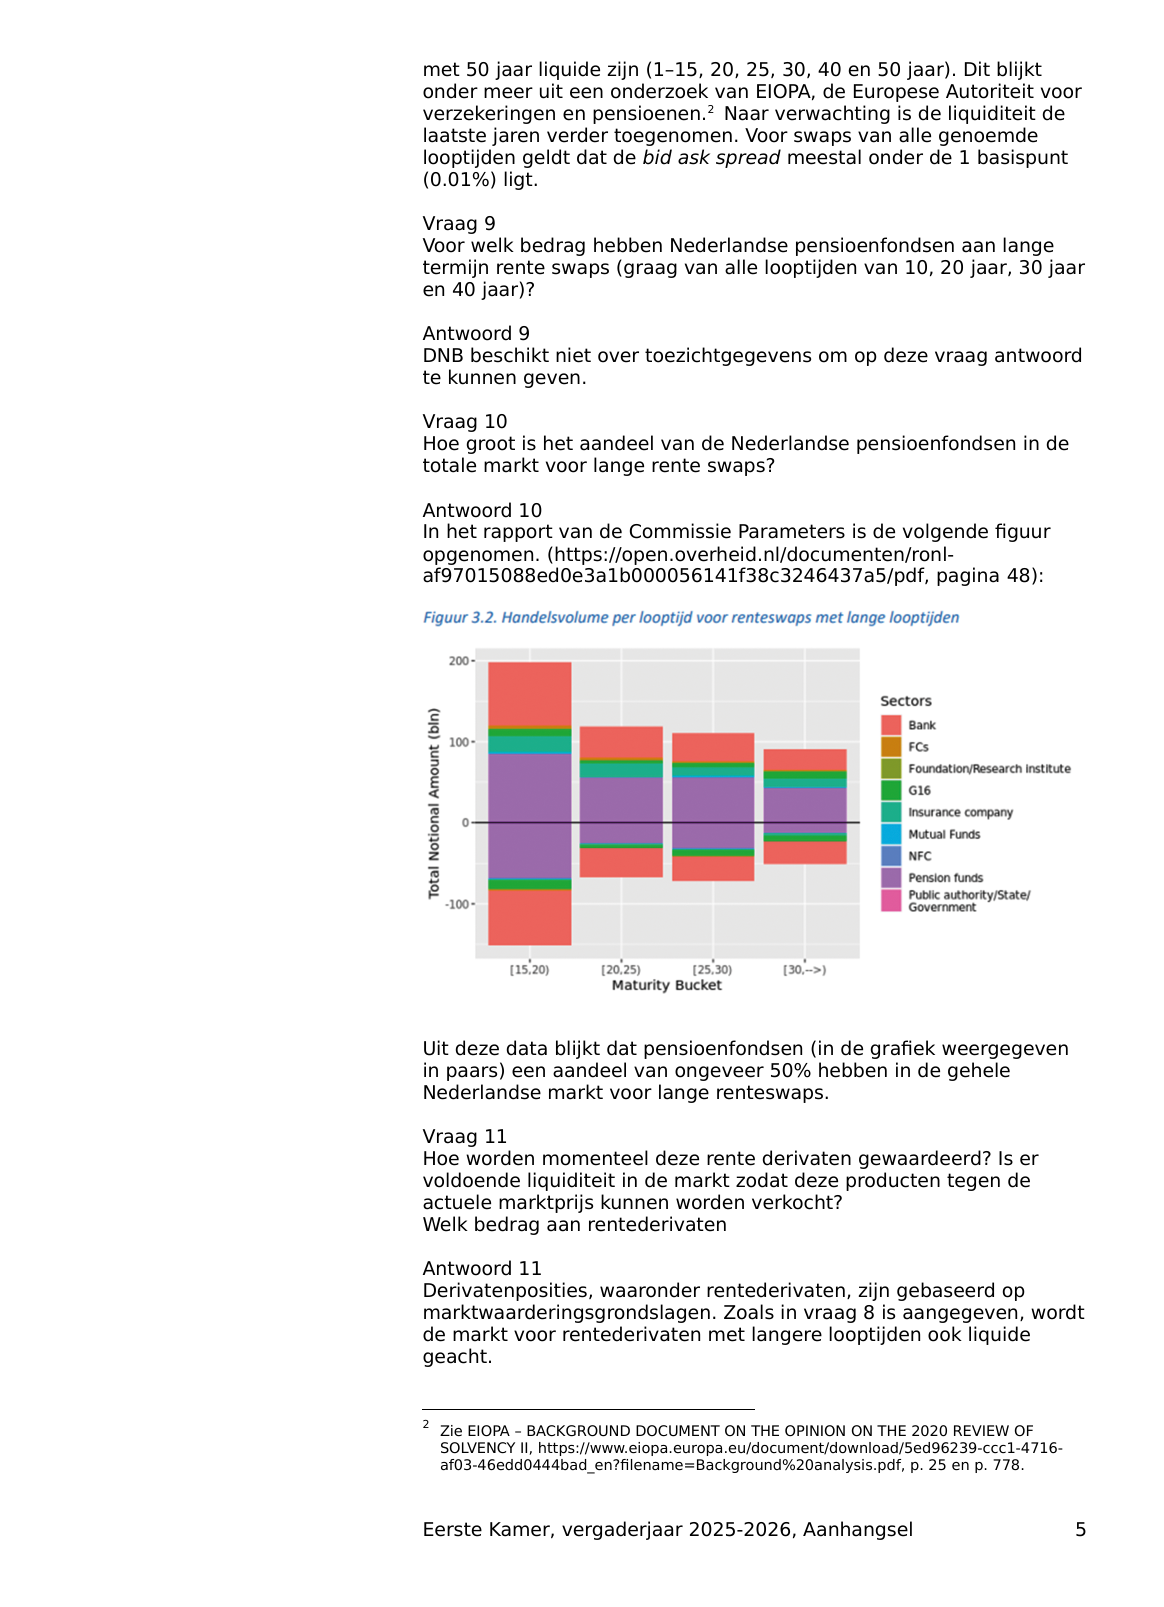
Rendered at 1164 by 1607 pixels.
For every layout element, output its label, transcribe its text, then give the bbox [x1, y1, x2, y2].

text Voor welk bedrag hebben Nederlandse pensioenfondsen aan lange termijn rente swaps (graag van alle looptijden van 10, 20 jaar, 30 jaar en 40 jaar)? [422, 235, 1087, 301]
text met 50 jaar liquide zijn (1–15, 20, 25, 30, 40 en 50 jaar). Dit blijkt onder meer uit een onderzoek van EIOPA, de Europese Autoriteit voor verzekeringen en pensioenen. Naar verwachting is de liquiditeit de laatste jaren verder toegenomen. Voor swaps van alle genoemde looptijden geldt dat de bid ask spread meestal onder de 1 basispunt (0.01%) ligt. [422, 59, 1087, 191]
text Derivatenposities, waaronder rentederivaten, zijn gebaseerd op marktwaarderingsgrondslagen. Zoals in vraag 8 is aangegeven, wordt de markt voor rentederivaten met langere looptijden ook liquide geacht. [422, 1280, 1087, 1368]
text Zie EIOPA – BACKGROUND DOCUMENT ON THE OPINION ON THE 2020 REVIEW OF SOLVENCY II, https://www.eiopa.europa.eu/document/download/5ed96239-ccc1-4716-af03-46edd0444bad_en?filename=Background%20analysis.pdf, p. 25 en p. 778. [422, 1418, 1087, 1474]
picture [422, 609, 1072, 994]
text In het rapport van de Commissie Parameters is de volgende figuur opgenomen. (https://open.overheid.nl/documenten/ronl-af97015088ed0e3a1b000056141f38c3246437a5/pdf, pagina 48): [422, 521, 1087, 587]
text Hoe worden momenteel deze rente derivaten gewaardeerd? Is er voldoende liquiditeit in de markt zodat deze producten tegen de actuele marktprijs kunnen worden verkocht? [422, 1148, 1087, 1214]
text Antwoord 10 [422, 499, 1087, 521]
text Vraag 11 [422, 1126, 1087, 1148]
text Welk bedrag aan rentederivaten [422, 1214, 1087, 1236]
text Vraag 9 [422, 213, 1087, 235]
text Antwoord 11 [422, 1258, 1087, 1280]
text Vraag 10 [422, 411, 1087, 433]
text DNB beschikt niet over toezichtgegevens om op deze vraag antwoord te kunnen geven. [422, 345, 1087, 389]
text Antwoord 9 [422, 323, 1087, 345]
text Hoe groot is het aandeel van de Nederlandse pensioenfondsen in de totale markt voor lange rente swaps? [422, 433, 1087, 477]
text Uit deze data blijkt dat pensioenfondsen (in de grafiek weergegeven in paars) een aandeel van ongeveer 50% hebben in de gehele Nederlandse markt voor lange renteswaps. [422, 1038, 1087, 1103]
